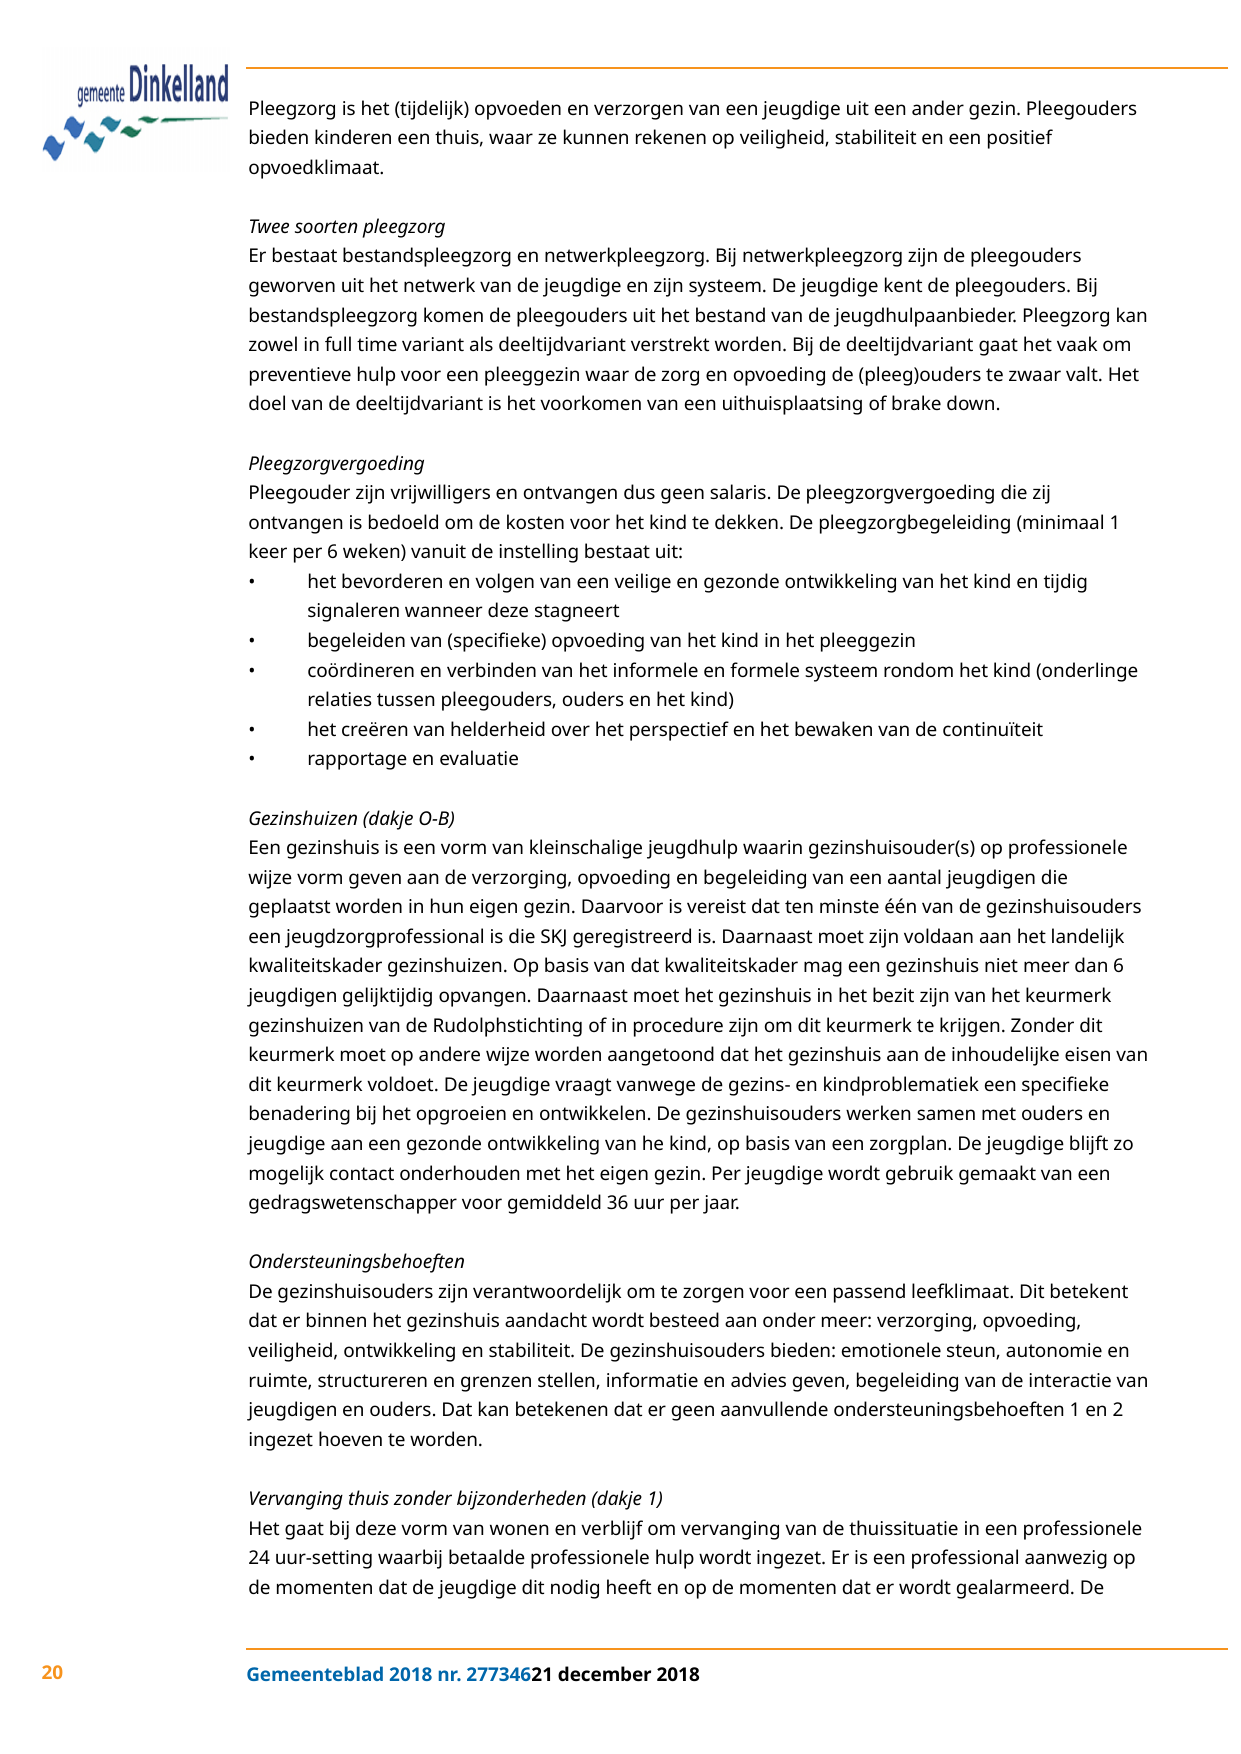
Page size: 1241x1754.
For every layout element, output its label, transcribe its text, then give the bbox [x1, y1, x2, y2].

list coördineren en verbinden van het informele en formele systeem rondom het kind (onderlinge relaties tussen pleegouders, ouders en het kind) [248, 657, 1152, 712]
text Ondersteuningsbehoeften [248, 1248, 1152, 1274]
picture [41, 47, 231, 172]
list rapportage en evaluatie [248, 746, 1152, 771]
text Gezinshuizen (dakje O-B) [248, 805, 1152, 831]
list het creëren van helderheid over het perspectief en het bewaken van de continuïteit [248, 716, 1152, 742]
text Het gaat bij deze vorm van wonen en verblijf om vervanging van de thuissituatie in een professionele 24 uur-setting waarbij betaalde professionele hulp wordt ingezet. Er is een professional aanwezig op de momenten dat de jeugdige dit nodig heeft en op de momenten dat er wordt gealarmeerd. De [248, 1515, 1152, 1600]
text De gezinshuisouders zijn verantwoordelijk om te zorgen voor een passend leefklimaat. Dit betekent dat er binnen het gezinshuis aandacht wordt besteed aan onder meer: verzorging, opvoeding, veiligheid, ontwikkeling en stabiliteit. De gezinshuisouders bieden: emotionele steun, autonomie en ruimte, structureren en grenzen stellen, informatie en advies geven, begeleiding van de interactie van jeugdigen en ouders. Dat kan betekenen dat er geen aanvullende ondersteuningsbehoeften 1 en 2 ingezet hoeven te worden. [248, 1278, 1152, 1452]
text Pleegzorg is het (tijdelijk) opvoeden en verzorgen van een jeugdige uit een ander gezin. Pleegouders bieden kinderen een thuis, waar ze kunnen rekenen op veiligheid, stabiliteit en een positief opvoedklimaat. [248, 95, 1152, 180]
list het bevorderen en volgen van een veilige en gezonde ontwikkeling van het kind en tijdig signaleren wanneer deze stagneert [248, 568, 1152, 623]
text Pleegouder zijn vrijwilligers en ontvangen dus geen salaris. De pleegzorgvergoeding die zij ontvangen is bedoeld om de kosten voor het kind te dekken. De pleegzorgbegeleiding (minimaal 1 keer per 6 weken) vanuit de instelling bestaat uit: [248, 479, 1152, 564]
text Een gezinshuis is een vorm van kleinschalige jeugdhulp waarin gezinshuisouder(s) op professionele wijze vorm geven aan de verzorging, opvoeding en begeleiding van een aantal jeugdigen die geplaatst worden in hun eigen gezin. Daarvoor is vereist dat ten minste één van de gezinshuisouders een jeugdzorgprofessional is die SKJ geregistreerd is. Daarnaast moet zijn voldaan aan het landelijk kwaliteitskader gezinshuizen. Op basis van dat kwaliteitskader mag een gezinshuis niet meer dan 6 jeugdigen gelijktijdig opvangen. Daarnaast moet het gezinshuis in het bezit zijn van het keurmerk gezinshuizen van de Rudolphstichting of in procedure zijn om dit keurmerk te krijgen. Zonder dit keurmerk moet op andere wijze worden aangetoond dat het gezinshuis aan de inhoudelijke eisen van dit keurmerk voldoet. De jeugdige vraagt vanwege de gezins- en kindproblematiek een specifieke benadering bij het opgroeien en ontwikkelen. De gezinshuisouders werken samen met ouders en jeugdige aan een gezonde ontwikkeling van he kind, op basis van een zorgplan. De jeugdige blijft zo mogelijk contact onderhouden met het eigen gezin. Per jeugdige wordt gebruik gemaakt van een gedragswetenschapper voor gemiddeld 36 uur per jaar. [248, 834, 1152, 1215]
text Twee soorten pleegzorg [248, 213, 1152, 239]
text Vervanging thuis zonder bijzonderheden (dakje 1) [248, 1485, 1152, 1511]
text Pleegzorgvergoeding [248, 450, 1152, 476]
text Er bestaat bestandspleegzorg en netwerkpleegzorg. Bij netwerkpleegzorg zijn de pleegouders geworven uit het netwerk van de jeugdige en zijn systeem. De jeugdige kent de pleegouders. Bij bestandspleegzorg komen de pleegouders uit het bestand van de jeugdhulpaanbieder. Pleegzorg kan zowel in full time variant als deeltijdvariant verstrekt worden. Bij de deeltijdvariant gaat het vaak om preventieve hulp voor een pleeggezin waar de zorg en opvoeding de (pleeg)ouders te zwaar valt. Het doel van de deeltijdvariant is het voorkomen van een uithuisplaatsing of brake down. [248, 243, 1152, 416]
list begeleiden van (specifieke) opvoeding van het kind in het pleeggezin [248, 627, 1152, 653]
